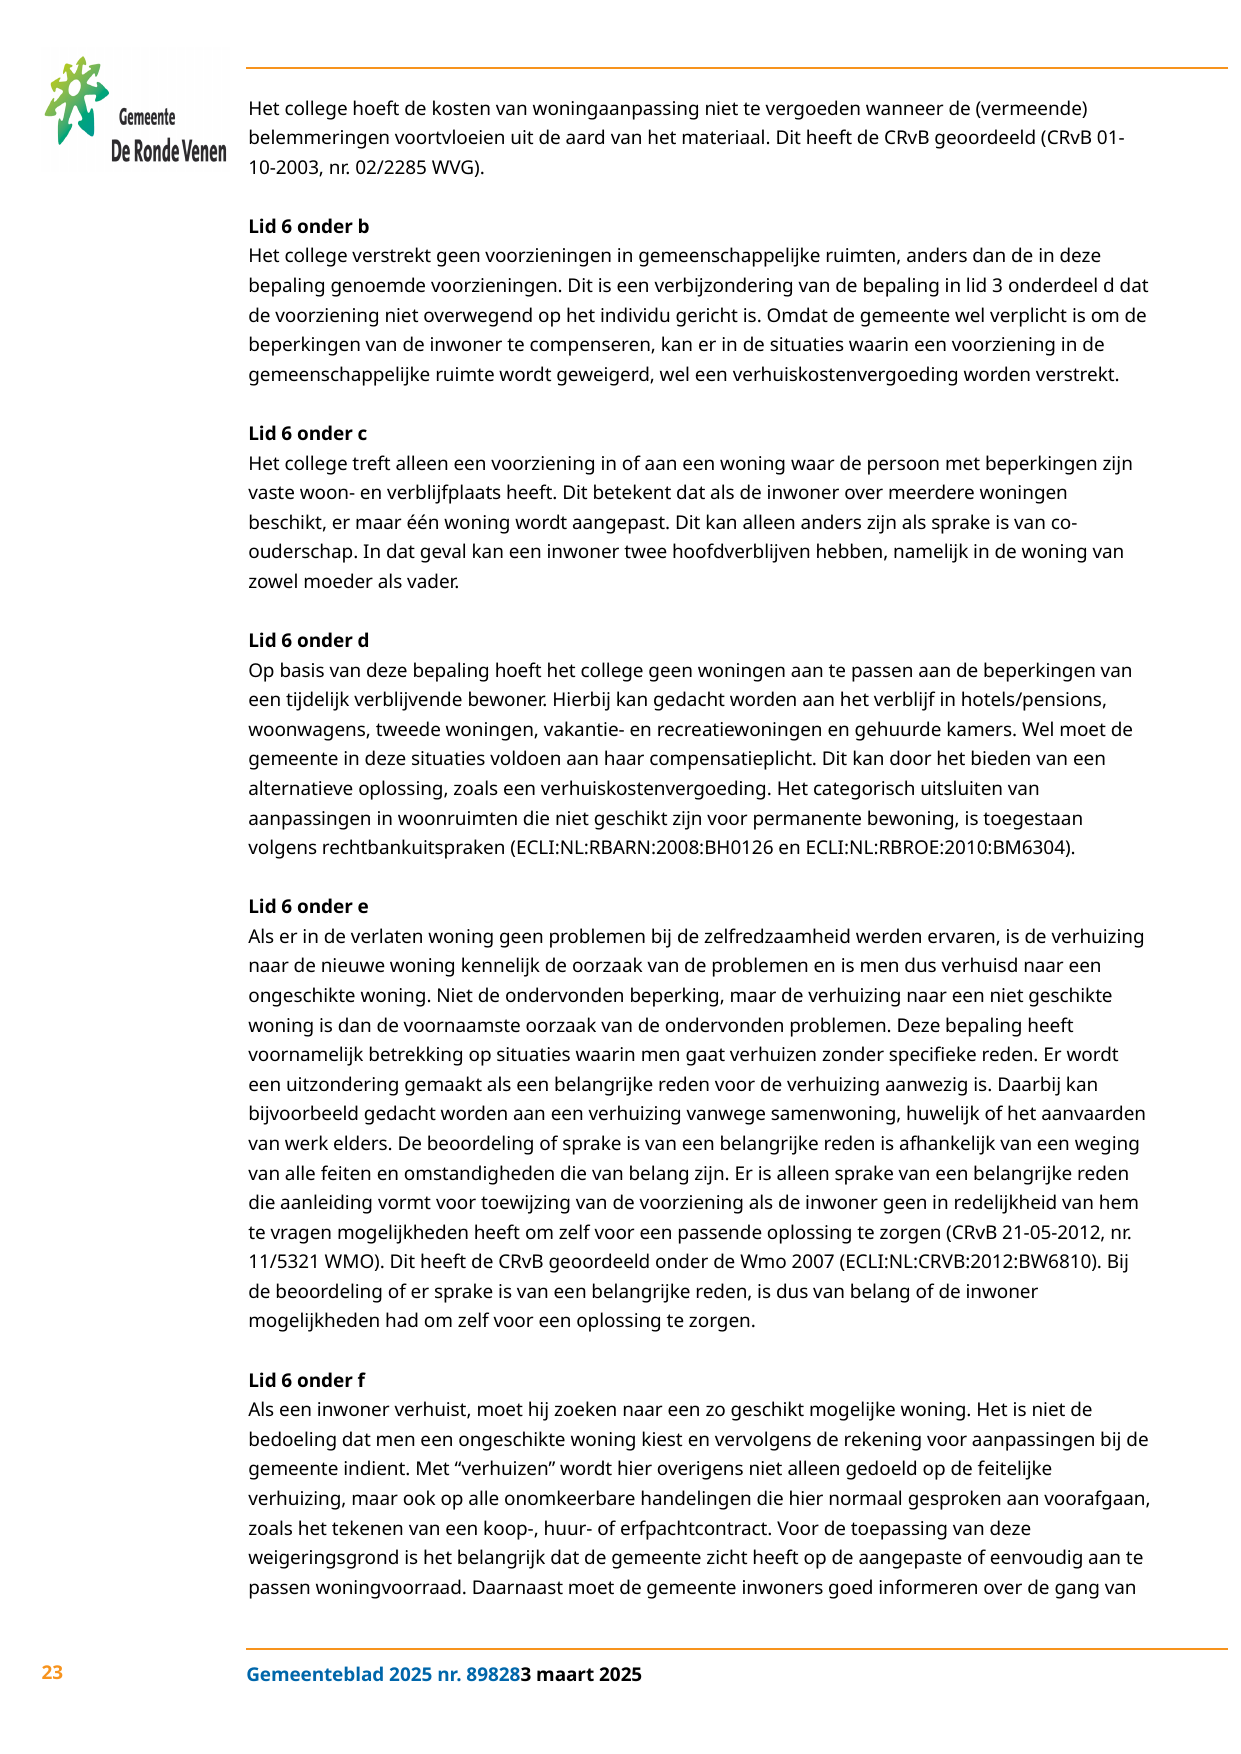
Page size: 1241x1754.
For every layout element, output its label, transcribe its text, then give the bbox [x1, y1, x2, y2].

text Lid 6 onder b [248, 213, 1152, 239]
text Het college hoeft de kosten van woningaanpassing niet te vergoeden wanneer de (vermeende) belemmeringen voortvloeien uit de aard van het materiaal. Dit heeft de CRvB geoordeeld (CRvB 01-10-2003, nr. 02/2285 WVG). [248, 95, 1152, 180]
text Het college verstrekt geen voorzieningen in gemeenschappelijke ruimten, anders dan de in deze bepaling genoemde voorzieningen. Dit is een verbijzondering van de bepaling in lid 3 onderdeel d dat de voorziening niet overwegend op het individu gericht is. Omdat de gemeente wel verplicht is om de beperkingen van de inwoner te compenseren, kan er in de situaties waarin een voorziening in de gemeenschappelijke ruimte wordt geweigerd, wel een verhuiskostenvergoeding worden verstrekt. [248, 243, 1152, 387]
text Lid 6 onder d [248, 627, 1152, 653]
text Op basis van deze bepaling hoeft het college geen woningen aan te passen aan de beperkingen van een tijdelijk verblijvende bewoner. Hierbij kan gedacht worden aan het verblijf in hotels/pensions, woonwagens, tweede woningen, vakantie- en recreatiewoningen en gehuurde kamers. Wel moet de gemeente in deze situaties voldoen aan haar compensatieplicht. Dit kan door het bieden van een alternatieve oplossing, zoals een verhuiskostenvergoeding. Het categorisch uitsluiten van aanpassingen in woonruimten die niet geschikt zijn voor permanente bewoning, is toegestaan volgens rechtbankuitspraken (ECLI:NL:RBARN:2008:BH0126 en ECLI:NL:RBROE:2010:BM6304). [248, 657, 1152, 860]
text Als een inwoner verhuist, moet hij zoeken naar een zo geschikt mogelijke woning. Het is niet de bedoeling dat men een ongeschikte woning kiest en vervolgens de rekening voor aanpassingen bij de gemeente indient. Met “verhuizen” wordt hier overigens niet alleen gedoeld op de feitelijke verhuizing, maar ook op alle onomkeerbare handelingen die hier normaal gesproken aan voorafgaan, zoals het tekenen van een koop-, huur- of erfpachtcontract. Voor de toepassing van deze weigeringsgrond is het belangrijk dat de gemeente zicht heeft op de aangepaste of eenvoudig aan te passen woningvoorraad. Daarnaast moet de gemeente inwoners goed informeren over de gang van [248, 1396, 1152, 1600]
text Lid 6 onder c [248, 420, 1152, 446]
text Als er in de verlaten woning geen problemen bij de zelfredzaamheid werden ervaren, is de verhuizing naar de nieuwe woning kennelijk de oorzaak van de problemen en is men dus verhuisd naar een ongeschikte woning. Niet de ondervonden beperking, maar de verhuizing naar een niet geschikte woning is dan de voornaamste oorzaak van de ondervonden problemen. Deze bepaling heeft voornamelijk betrekking op situaties waarin men gaat verhuizen zonder specifieke reden. Er wordt een uitzondering gemaakt als een belangrijke reden voor de verhuizing aanwezig is. Daarbij kan bijvoorbeeld gedacht worden aan een verhuizing vanwege samenwoning, huwelijk of het aanvaarden van werk elders. De beoordeling of sprake is van een belangrijke reden is afhankelijk van een weging van alle feiten en omstandigheden die van belang zijn. Er is alleen sprake van een belangrijke reden die aanleiding vormt voor toewijzing van de voorziening als de inwoner geen in redelijkheid van hem te vragen mogelijkheden heeft om zelf voor een passende oplossing te zorgen (CRvB 21-05-2012, nr. 11/5321 WMO). Dit heeft de CRvB geoordeeld onder de Wmo 2007 (ECLI:NL:CRVB:2012:BW6810). Bij de beoordeling of er sprake is van een belangrijke reden, is dus van belang of de inwoner mogelijkheden had om zelf voor een oplossing te zorgen. [248, 923, 1152, 1333]
picture [41, 47, 231, 172]
text Het college treft alleen een voorziening in of aan een woning waar de persoon met beperkingen zijn vaste woon- en verblijfplaats heeft. Dit betekent dat als de inwoner over meerdere woningen beschikt, er maar één woning wordt aangepast. Dit kan alleen anders zijn als sprake is van co-ouderschap. In dat geval kan een inwoner twee hoofdverblijven hebben, namelijk in de woning van zowel moeder als vader. [248, 450, 1152, 594]
text Lid 6 onder f [248, 1367, 1152, 1393]
text Lid 6 onder e [248, 893, 1152, 919]
